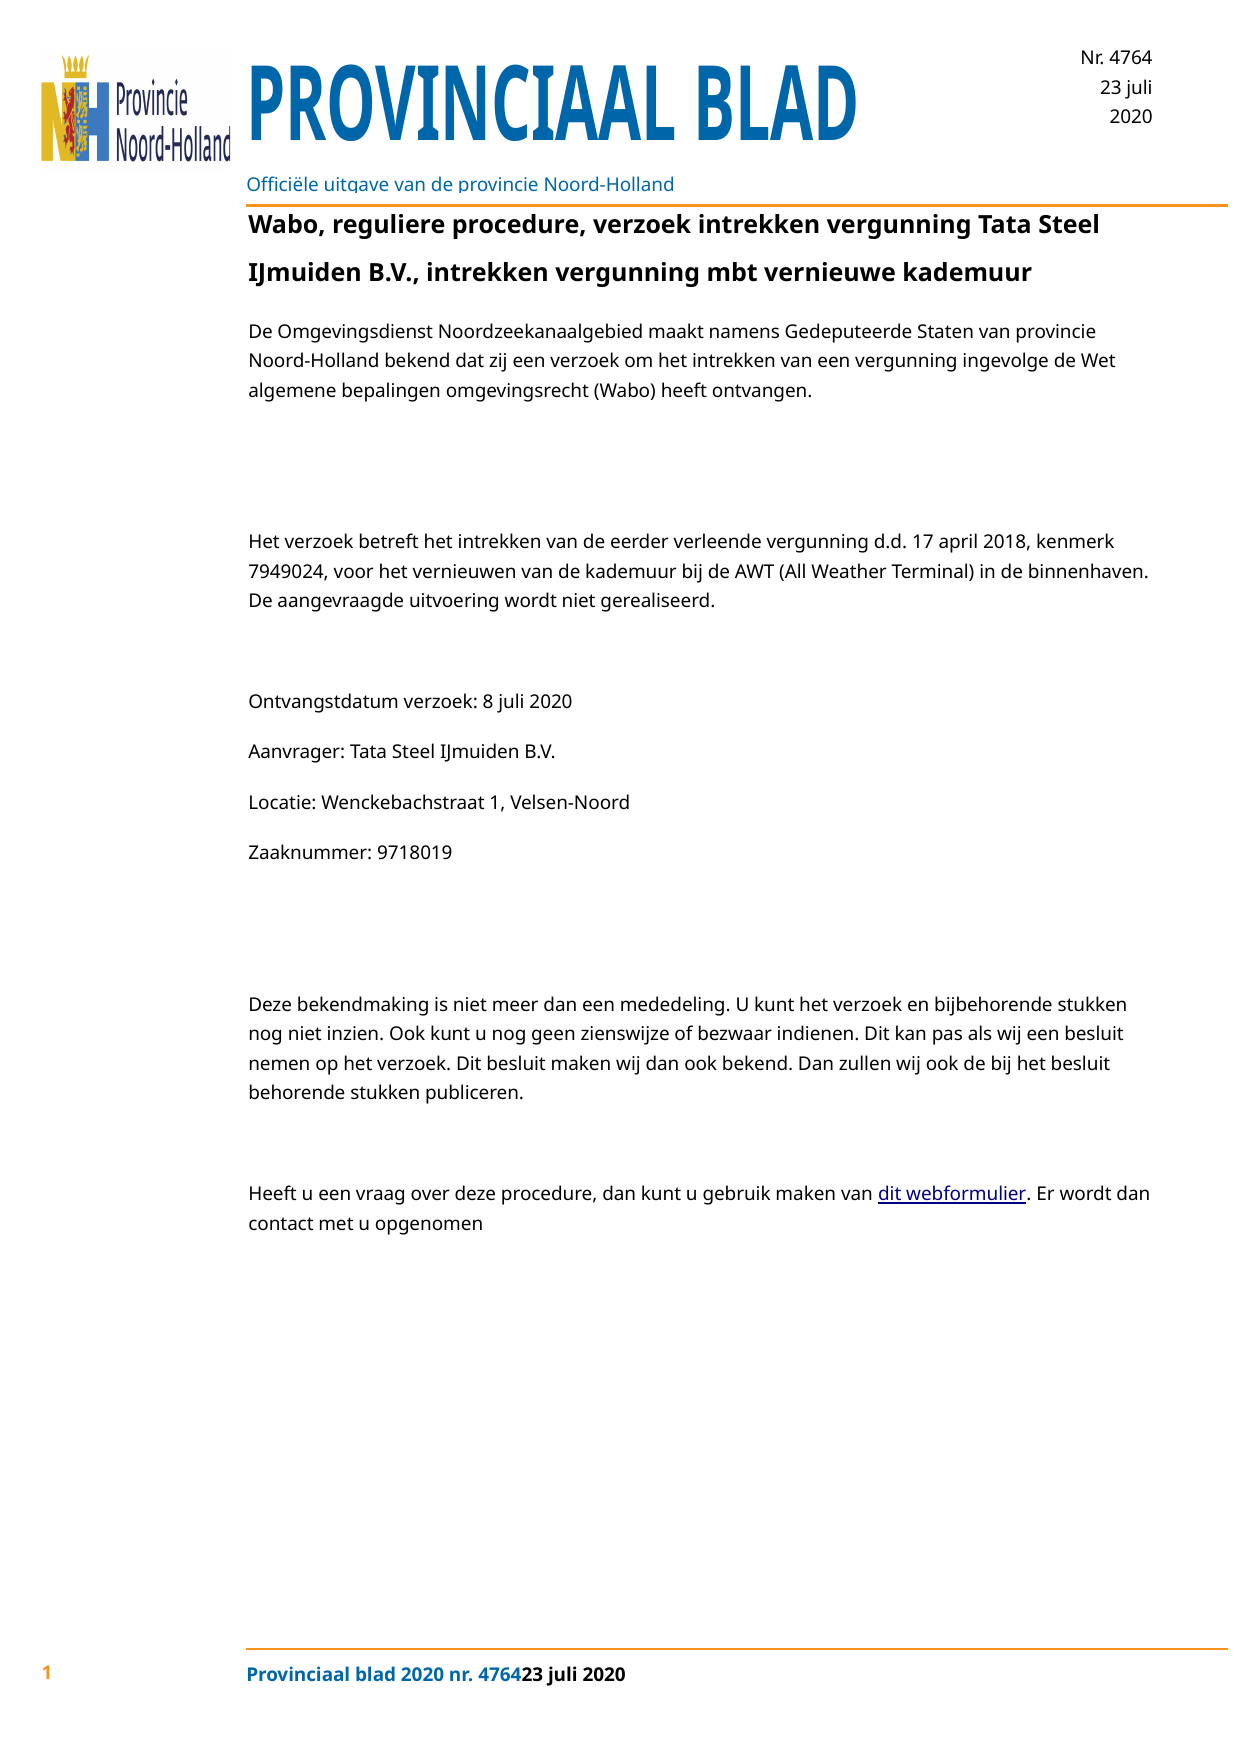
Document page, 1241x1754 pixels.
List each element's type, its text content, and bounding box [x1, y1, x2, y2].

text Aanvrager: Tata Steel IJmuiden B.V. [248, 739, 1152, 764]
text De Omgevingsdienst Noordzeekanaalgebied maakt namens Gedeputeerde Staten van provincie Noord-Holland bekend dat zij een verzoek om het intrekken van een vergunning ingevolge de Wet algemene bepalingen omgevingsrecht (Wabo) heeft ontvangen. [248, 318, 1152, 403]
text Deze bekendmaking is niet meer dan een mededeling. U kunt het verzoek en bijbehorende stukken nog niet inzien. Ook kunt u nog geen zienswijze of bezwaar indienen. Dit kan pas als wij een besluit nemen op het verzoek. Dit besluit maken wij dan ook bekend. Dan zullen wij ook de bij het besluit behorende stukken publiceren. [248, 991, 1152, 1105]
text Heeft u een vraag over deze procedure, dan kunt u gebruik maken van dit webformulier. Er wordt dan contact met u opgenomen [248, 1180, 1152, 1236]
text Wabo, reguliere procedure, verzoek intrekken vergunning Tata Steel IJmuiden B.V., intrekken vergunning mbt vernieuwe kademuur [248, 207, 1152, 288]
text Het verzoek betreft het intrekken van de eerder verleende vergunning d.d. 17 april 2018, kenmerk 7949024, voor het vernieuwen van de kademuur bij de AWT (All Weather Terminal) in de binnenhaven. De aangevraagde uitvoering wordt niet gerealiseerd. [248, 528, 1152, 613]
text Locatie: Wenckebachstraat 1, Velsen-Noord [248, 789, 1152, 815]
picture [41, 47, 231, 172]
text Zaaknummer: 9718019 [248, 839, 1152, 865]
text Ontvangstdatum verzoek: 8 juli 2020 [248, 688, 1152, 714]
